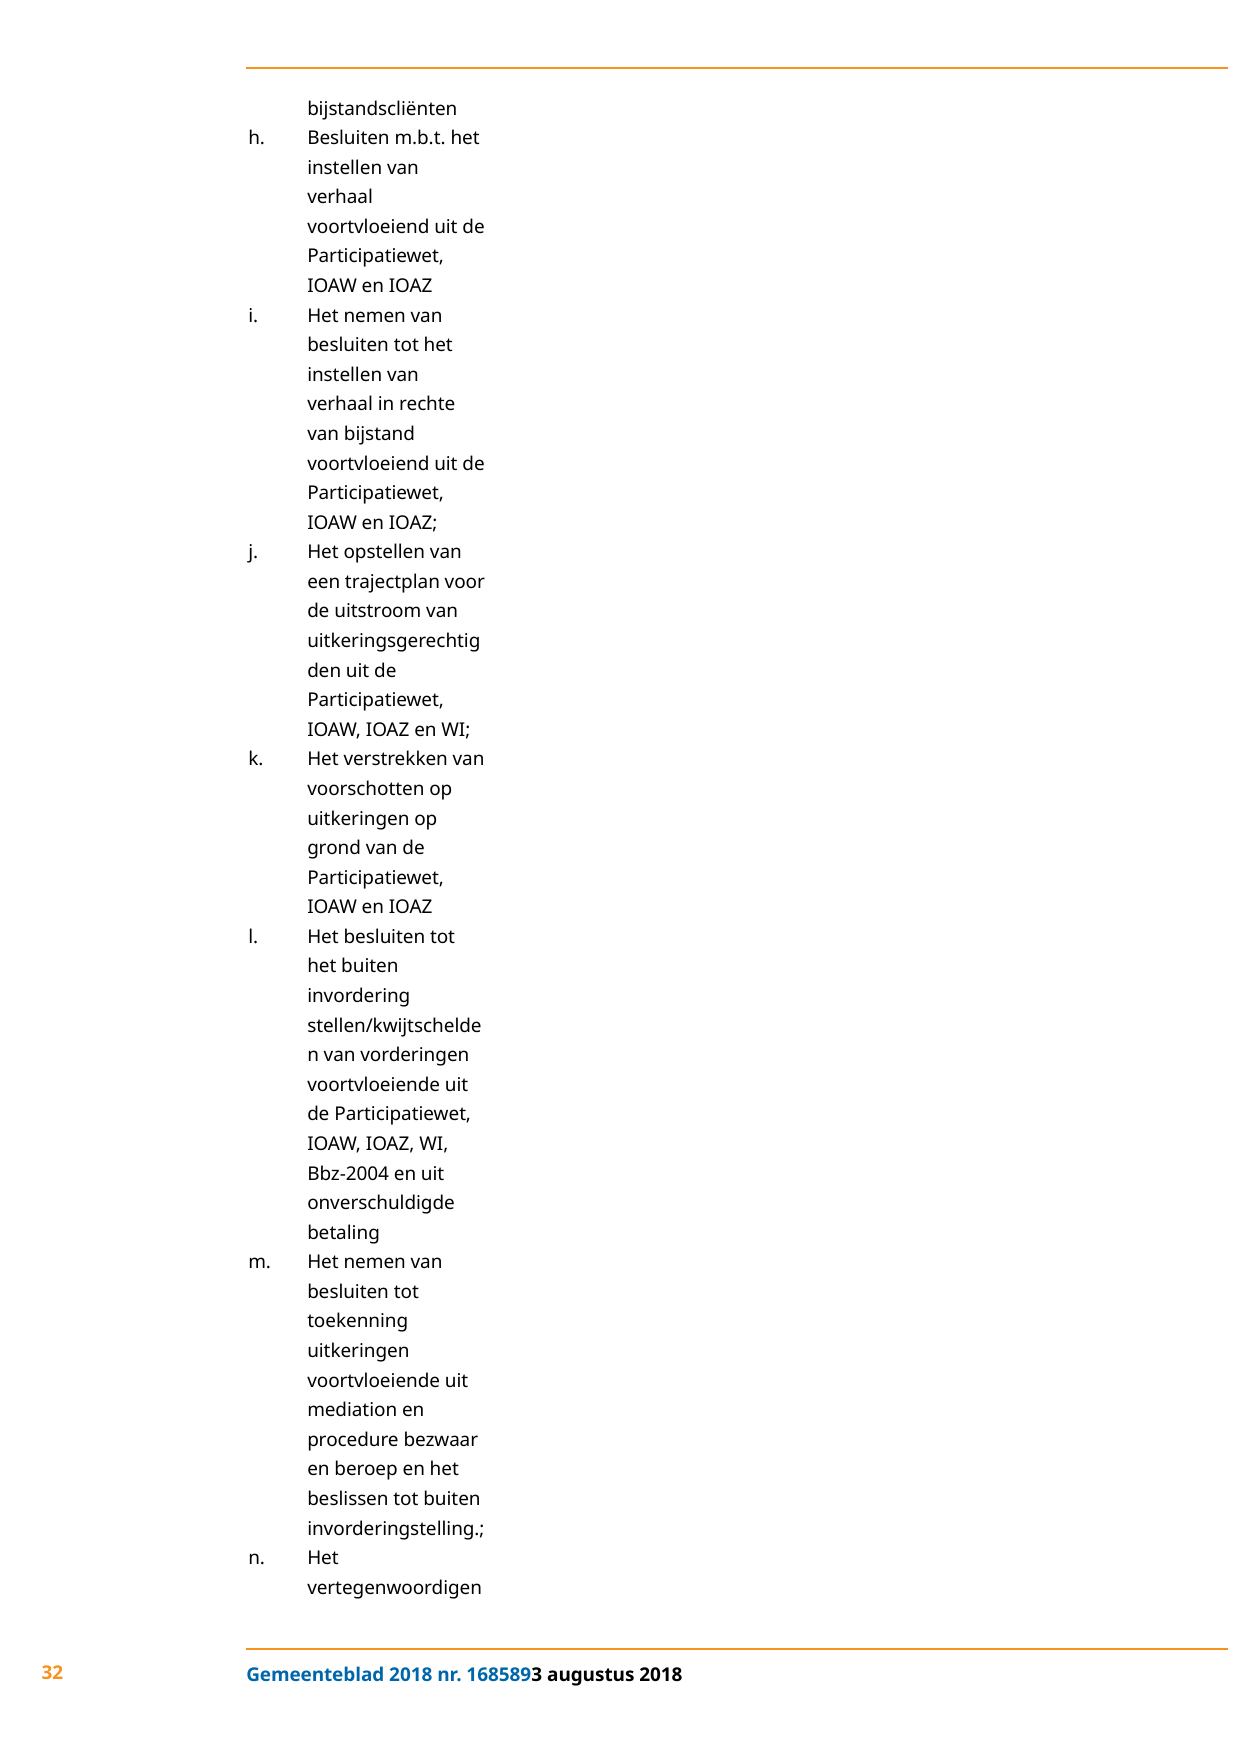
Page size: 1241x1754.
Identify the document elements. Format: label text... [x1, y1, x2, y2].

picture [41, 47, 231, 172]
table_cell [819, 95, 985, 1600]
table_cell [653, 95, 819, 1600]
table_cell bijstandscliënten Besluiten m.b.t. het instellen van verhaal voortvloeiend uit de Participatiewet, IOAW en IOAZ Het nemen van besluiten tot het instellen van verhaal in rechte van bijstand voortvloeiend uit de Participatiewet, IOAW en IOAZ; Het opstellen van een trajectplan voor de uitstroom van uitkeringsgerechtigden uit de Participatiewet, IOAW, IOAZ en WI; Het verstrekken van voorschotten op uitkeringen op grond van de Participatiewet, IOAW en IOAZ Het besluiten tot het buiten invordering stellen/kwijtschelden van vorderingen voortvloeiende uit de Participatiewet, IOAW, IOAZ, WI, Bbz-2004 en uit onverschuldigde betaling Het nemen van besluiten tot toekenning uitkeringen voortvloeiende uit mediation en procedure bezwaar en beroep en het beslissen tot buiten invorderingstelling.; Het vertegenwoordigen [248, 95, 487, 1600]
table_cell [487, 95, 653, 1600]
table_cell [985, 95, 1152, 1600]
